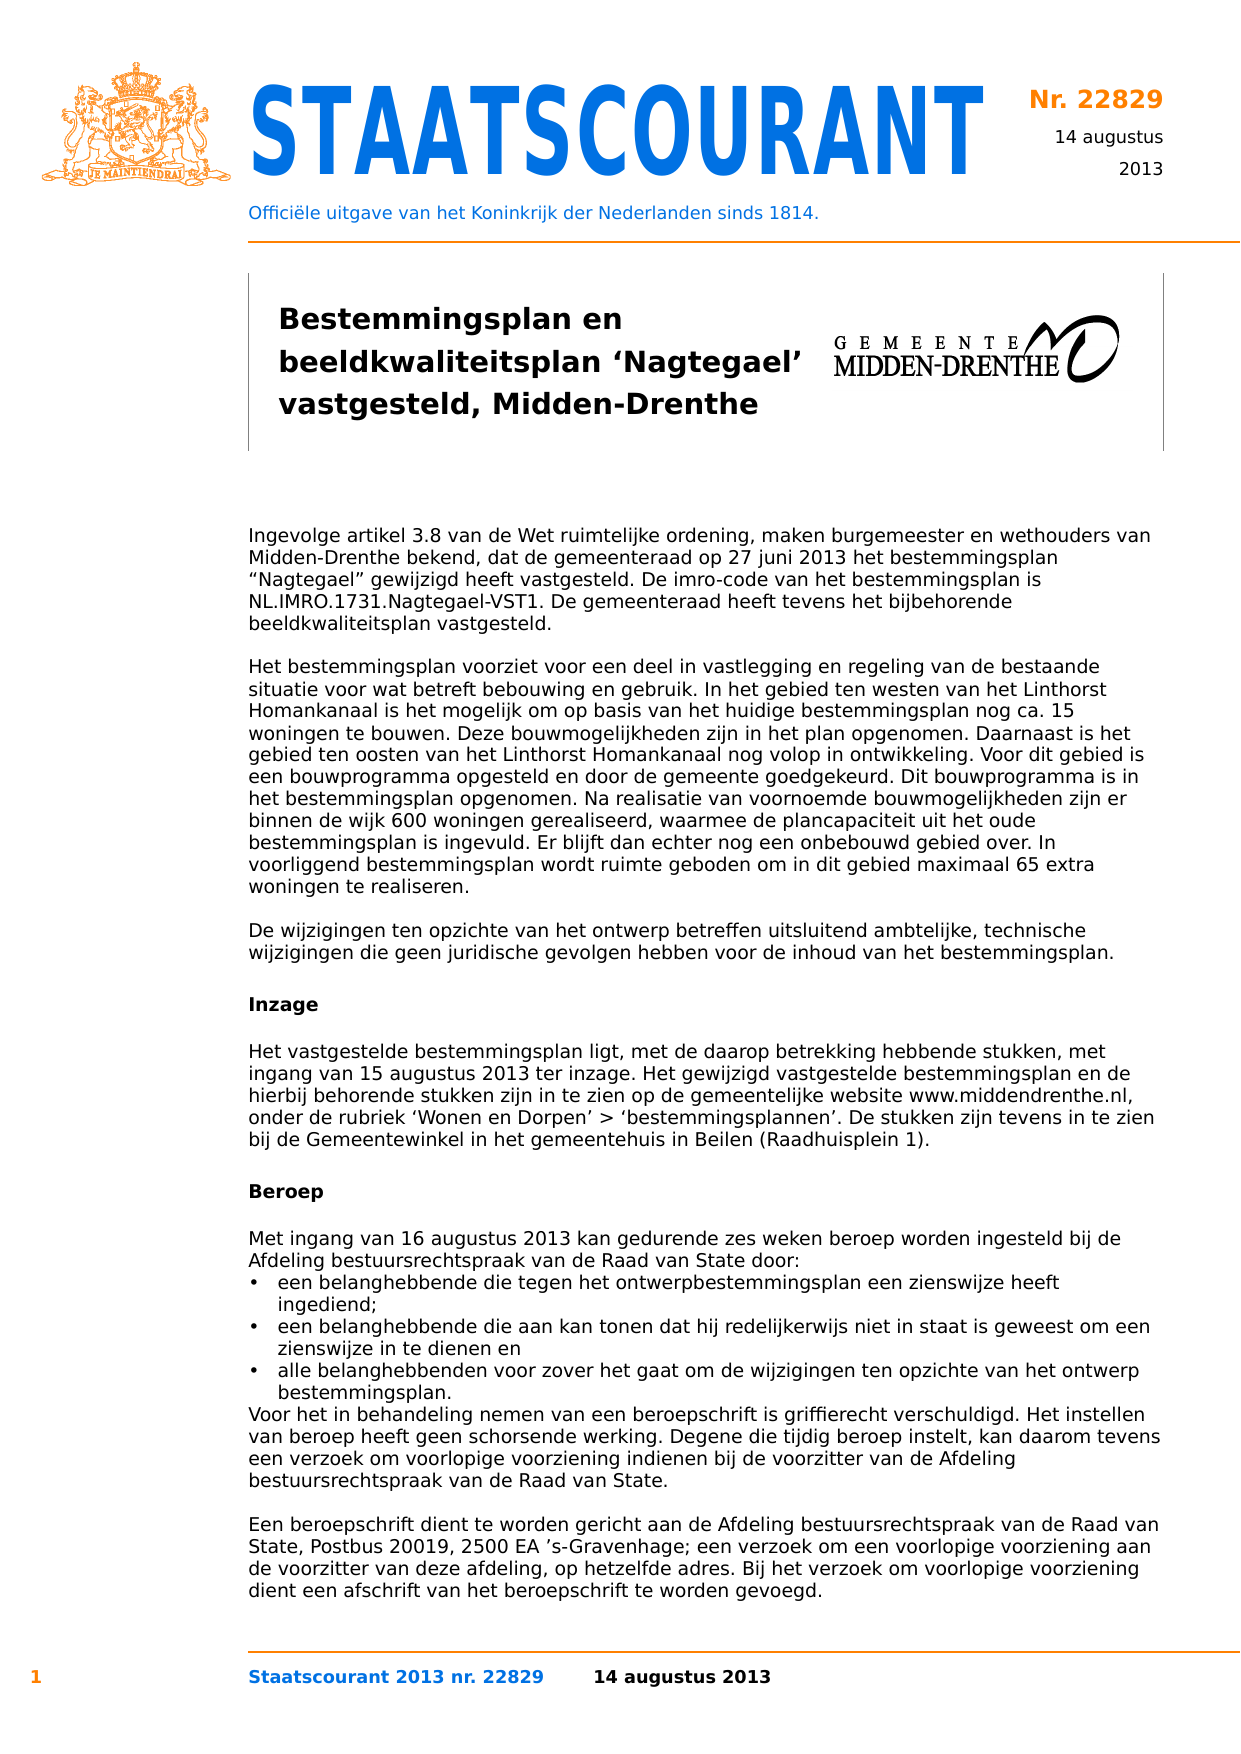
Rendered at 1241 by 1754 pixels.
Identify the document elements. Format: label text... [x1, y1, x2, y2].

subtitle Inzage [248, 994, 1163, 1016]
picture [41, 62, 231, 186]
text Het vastgestelde bestemmingsplan ligt, met de daarop betrekking hebbende stukken, met ingang van 15 augustus 2013 ter inzage. Het gewijzigd vastgestelde bestemmingsplan en de hierbij behorende stukken zijn in te zien op de gemeentelijke website www.middendrenthe.nl, onder de rubriek ‘Wonen en Dorpen’ > ‘bestemmingsplannen’. De stukken zijn tevens in te zien bij de Gemeentewinkel in het gemeentehuis in Beilen (Raadhuisplein 1). [248, 1041, 1163, 1151]
text • alle belanghebbenden voor zover het gaat om de wijzigingen ten opzichte van het ontwerp bestemmingsplan. [248, 1360, 1163, 1404]
table_cell Officiële uitgave van het Koninkrijk der Nederlanden sinds 1814. [248, 203, 1240, 241]
text • een belanghebbende die aan kan tonen dat hij redelijkerwijs niet in staat is geweest om een zienswijze in te dienen en [248, 1316, 1163, 1360]
text Een beroepschrift dient te worden gericht aan de Afdeling bestuursrechtspraak van de Raad van State, Postbus 20019, 2500 EA ’s-Gravenhage; een verzoek om een voorlopige voorziening aan de voorzitter van deze afdeling, op hetzelfde adres. Bij het verzoek om voorlopige voorziening dient een afschrift van het beroepschrift te worden gevoegd. [248, 1513, 1163, 1601]
table_header [25, 62, 248, 241]
subtitle Beroep [248, 1181, 1163, 1203]
table_cell 14 augustus [998, 121, 1240, 153]
table_cell 2013 [998, 153, 1240, 203]
text Het bestemmingsplan voorziet voor een deel in vastlegging en regeling van de bestaande situatie voor wat betreft bebouwing en gebruik. In het gebied ten westen van het Linthorst Homankanaal is het mogelijk om op basis van het huidige bestemmingsplan nog ca. 15 woningen te bouwen. Deze bouwmogelijkheden zijn in het plan opgenomen. Daarnaast is het gebied ten oosten van het Linthorst Homankanaal nog volop in ontwikkeling. Voor dit gebied is een bouwprogramma opgesteld en door de gemeente goedgekeurd. Dit bouwprogramma is in het bestemmingsplan opgenomen. Na realisatie van voornoemde bouwmogelijkheden zijn er binnen de wijk 600 woningen gerealiseerd, waarmee de plancapaciteit uit het oude bestemmingsplan is ingevuld. Er blijft dan echter nog een onbebouwd gebied over. In voorliggend bestemmingsplan wordt ruimte geboden om in dit gebied maximaal 65 extra woningen te realiseren. [248, 656, 1163, 898]
text De wijzigingen ten opzichte van het ontwerp betreffen uitsluitend ambtelijke, technische wijzigingen die geen juridische gevolgen hebben voor de inhoud van het bestemmingsplan. [248, 920, 1163, 964]
text Met ingang van 16 augustus 2013 kan gedurende zes weken beroep worden ingesteld bij de Afdeling bestuursrechtspraak van de Raad van State door: [248, 1228, 1163, 1272]
picture [832, 302, 1134, 391]
text Ingevolge artikel 3.8 van de Wet ruimtelijke ordening, maken burgemeester en wethouders van Midden-Drenthe bekend, dat de gemeenteraad op 27 juni 2013 het bestemmingsplan “Nagtegael” gewijzigd heeft vastgesteld. De imro-code van het bestemmingsplan is NL.IMRO.1731.Nagtegael-VST1. De gemeenteraad heeft tevens het bijbehorende beeldkwaliteitsplan vastgesteld. [248, 525, 1163, 634]
table_header Nr. 22829 [998, 62, 1240, 121]
table_header STAATSCOURANT [248, 62, 998, 203]
text • een belanghebbende die tegen het ontwerpbestemmingsplan een zienswijze heeft ingediend; [248, 1272, 1163, 1316]
text Voor het in behandeling nemen van een beroepschrift is griffierecht verschuldigd. Het instellen van beroep heeft geen schorsende werking. Degene die tijdig beroep instelt, kan daarom tevens een verzoek om voorlopige voorziening indienen bij de voorzitter van de Afdeling bestuursrechtspraak van de Raad van State. [248, 1404, 1163, 1492]
subtitle Bestemmingsplan en beeldkwaliteitsplan ‘Nagtegael’ vastgesteld, Midden-Drenthe [249, 273, 1163, 451]
